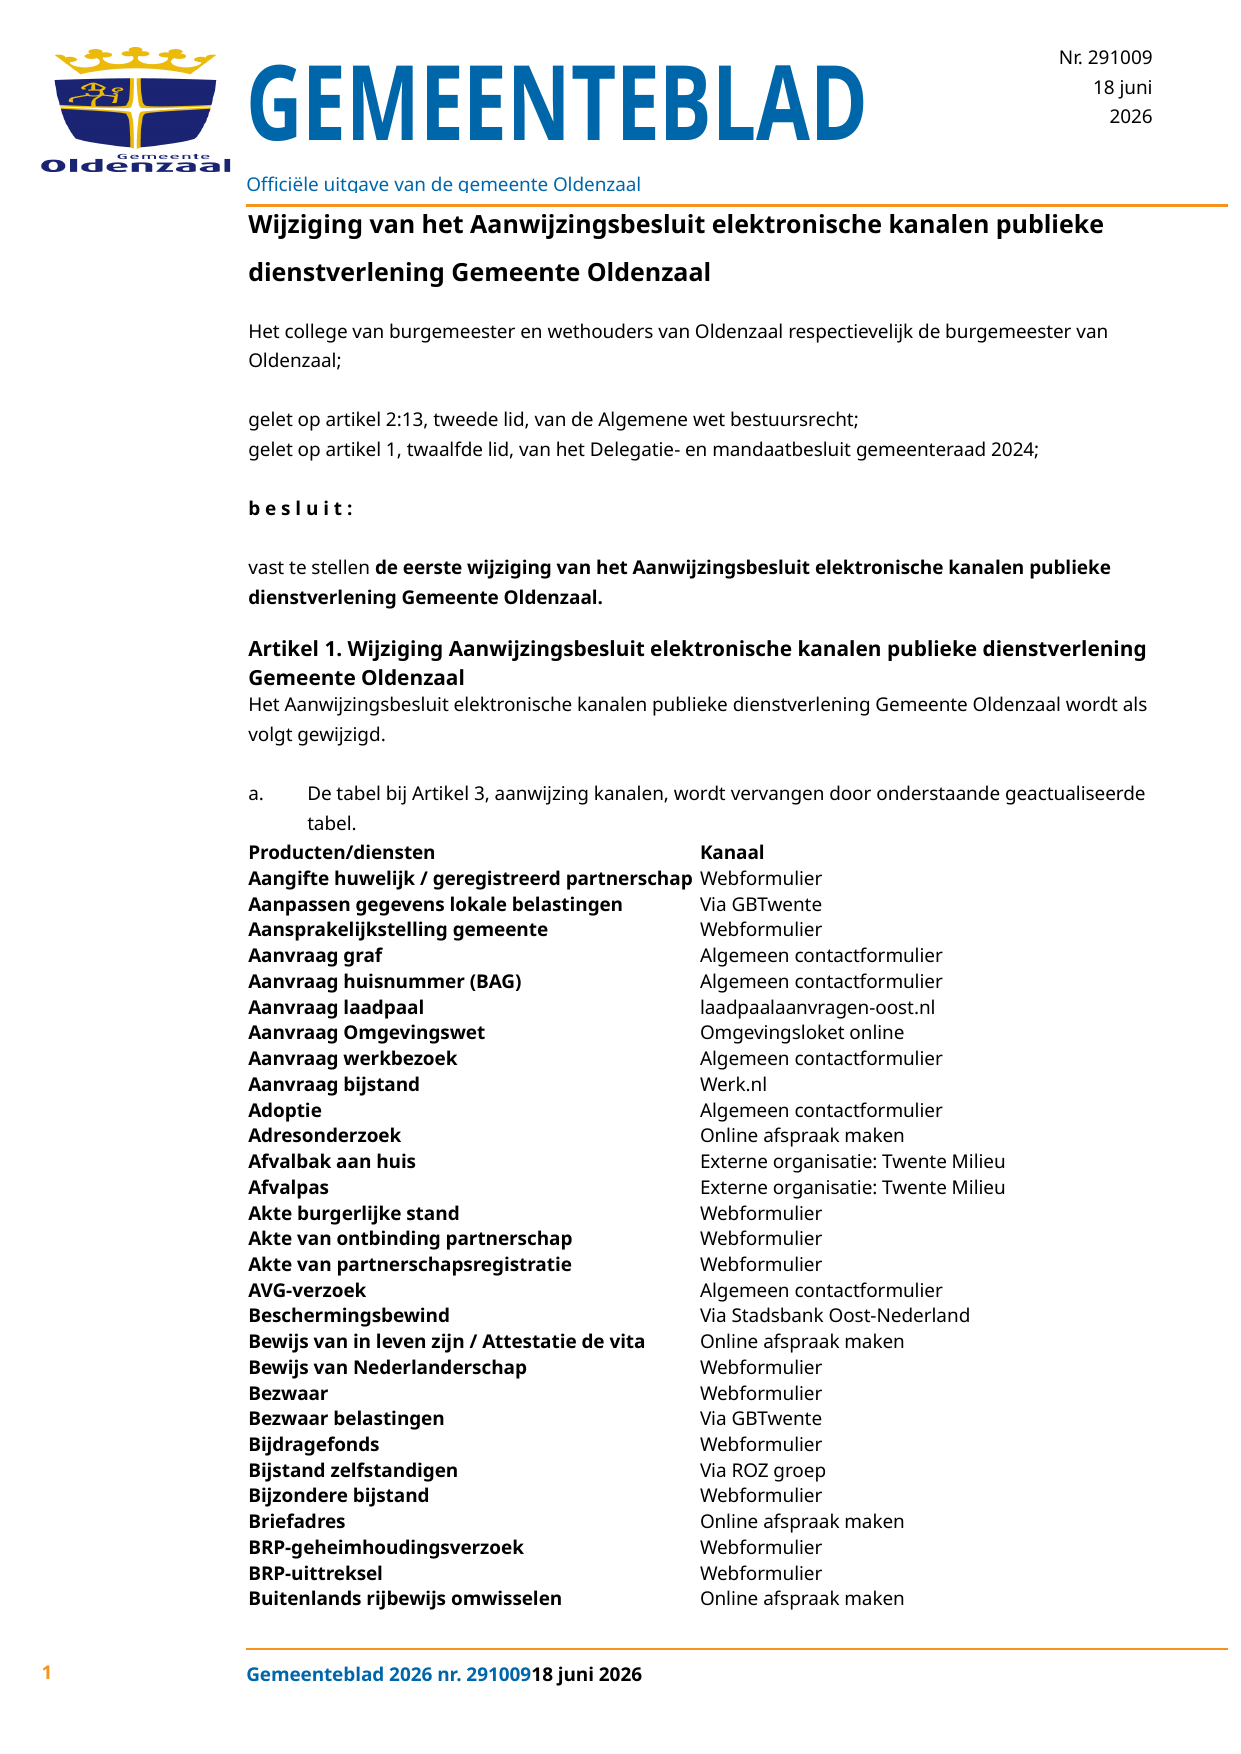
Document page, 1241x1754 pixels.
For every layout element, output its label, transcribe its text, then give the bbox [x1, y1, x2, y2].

table_cell Via ROZ groep [700, 1457, 1152, 1483]
table_cell Webformulier [700, 1354, 1152, 1380]
table_cell Online afspraak maken [700, 1586, 1152, 1611]
table_cell Bewijs van in leven zijn / Attestatie de vita [248, 1328, 700, 1354]
table_cell Algemeen contactformulier [700, 1277, 1152, 1303]
table_cell Online afspraak maken [700, 1509, 1152, 1534]
table_cell laadpaalaanvragen-oost.nl [700, 994, 1152, 1019]
table_cell Webformulier [700, 865, 1152, 891]
table_cell Adoptie [248, 1097, 700, 1122]
table_cell Via GBTwente [700, 1406, 1152, 1431]
table_cell AVG-verzoek [248, 1277, 700, 1303]
table_cell Bijstand zelfstandigen [248, 1457, 700, 1483]
table_cell Aanvraag laadpaal [248, 994, 700, 1019]
table_cell BRP-geheimhoudingsverzoek [248, 1534, 700, 1560]
text b e s l u i t : [248, 495, 1152, 521]
table_cell Briefadres [248, 1509, 700, 1534]
table_cell Aanpassen gegevens lokale belastingen [248, 891, 700, 917]
table_cell Externe organisatie: Twente Milieu [700, 1148, 1152, 1174]
table_header Producten/diensten [248, 840, 700, 865]
table_cell Afvalbak aan huis [248, 1148, 700, 1174]
table_cell Webformulier [700, 1560, 1152, 1586]
table_cell Webformulier [700, 1380, 1152, 1406]
text gelet op artikel 2:13, tweede lid, van de Algemene wet bestuursrecht; [248, 407, 1152, 432]
table_cell Algemeen contactformulier [700, 968, 1152, 994]
table_cell Bewijs van Nederlanderschap [248, 1354, 700, 1380]
table_cell Algemeen contactformulier [700, 1097, 1152, 1122]
text Het college van burgemeester en wethouders van Oldenzaal respectievelijk de burgemeester van Oldenzaal; [248, 318, 1152, 373]
table_cell Bezwaar belastingen [248, 1406, 700, 1431]
picture [41, 47, 231, 172]
table_cell Bijzondere bijstand [248, 1483, 700, 1508]
table_cell Aansprakelijkstelling gemeente [248, 917, 700, 942]
text Artikel 1. Wijziging Aanwijzingsbesluit elektronische kanalen publieke dienstverlening Gemeente Oldenzaal [248, 634, 1152, 691]
table_cell Werk.nl [700, 1071, 1152, 1097]
table_cell Akte van partnerschapsregistratie [248, 1251, 700, 1277]
text gelet op artikel 1, twaalfde lid, van het Delegatie- en mandaatbesluit gemeenteraad 2024; [248, 436, 1152, 462]
table_cell Webformulier [700, 1534, 1152, 1560]
table_cell Aanvraag bijstand [248, 1071, 700, 1097]
table_cell Algemeen contactformulier [700, 943, 1152, 968]
table_cell Akte van ontbinding partnerschap [248, 1225, 700, 1251]
table_cell Webformulier [700, 1225, 1152, 1251]
table_cell Via GBTwente [700, 891, 1152, 917]
table_cell Webformulier [700, 1200, 1152, 1225]
table_cell Online afspraak maken [700, 1328, 1152, 1354]
table_cell Bezwaar [248, 1380, 700, 1406]
table_cell Aanvraag graf [248, 943, 700, 968]
table_cell Aanvraag Omgevingswet [248, 1020, 700, 1045]
text Wijziging van het Aanwijzingsbesluit elektronische kanalen publieke dienstverlening Gemeente Oldenzaal [248, 207, 1152, 288]
table_cell Omgevingsloket online [700, 1020, 1152, 1045]
table_cell Online afspraak maken [700, 1123, 1152, 1148]
text vast te stellen de eerste wijziging van het Aanwijzingsbesluit elektronische kanalen publieke dienstverlening Gemeente Oldenzaal. [248, 554, 1152, 610]
table_cell Aanvraag werkbezoek [248, 1045, 700, 1071]
table_cell Algemeen contactformulier [700, 1045, 1152, 1071]
table_cell Externe organisatie: Twente Milieu [700, 1174, 1152, 1200]
table_cell Aangifte huwelijk / geregistreerd partnerschap [248, 865, 700, 891]
table_cell Akte burgerlijke stand [248, 1200, 700, 1225]
table_cell Webformulier [700, 917, 1152, 942]
list De tabel bij Artikel 3, aanwijzing kanalen, wordt vervangen door onderstaande geactualiseerde tabel. [248, 780, 1152, 836]
table_cell Aanvraag huisnummer (BAG) [248, 968, 700, 994]
table_cell Afvalpas [248, 1174, 700, 1200]
table_cell Via Stadsbank Oost-Nederland [700, 1303, 1152, 1328]
table_header Kanaal [700, 840, 1152, 865]
table_cell Adresonderzoek [248, 1123, 700, 1148]
table_cell Beschermingsbewind [248, 1303, 700, 1328]
table_cell Bijdragefonds [248, 1431, 700, 1457]
table_cell Webformulier [700, 1483, 1152, 1508]
table_cell Webformulier [700, 1251, 1152, 1277]
table_cell Buitenlands rijbewijs omwisselen [248, 1586, 700, 1611]
table_cell Webformulier [700, 1431, 1152, 1457]
table_cell BRP-uittreksel [248, 1560, 700, 1586]
text Het Aanwijzingsbesluit elektronische kanalen publieke dienstverlening Gemeente Oldenzaal wordt als volgt gewijzigd. [248, 691, 1152, 747]
